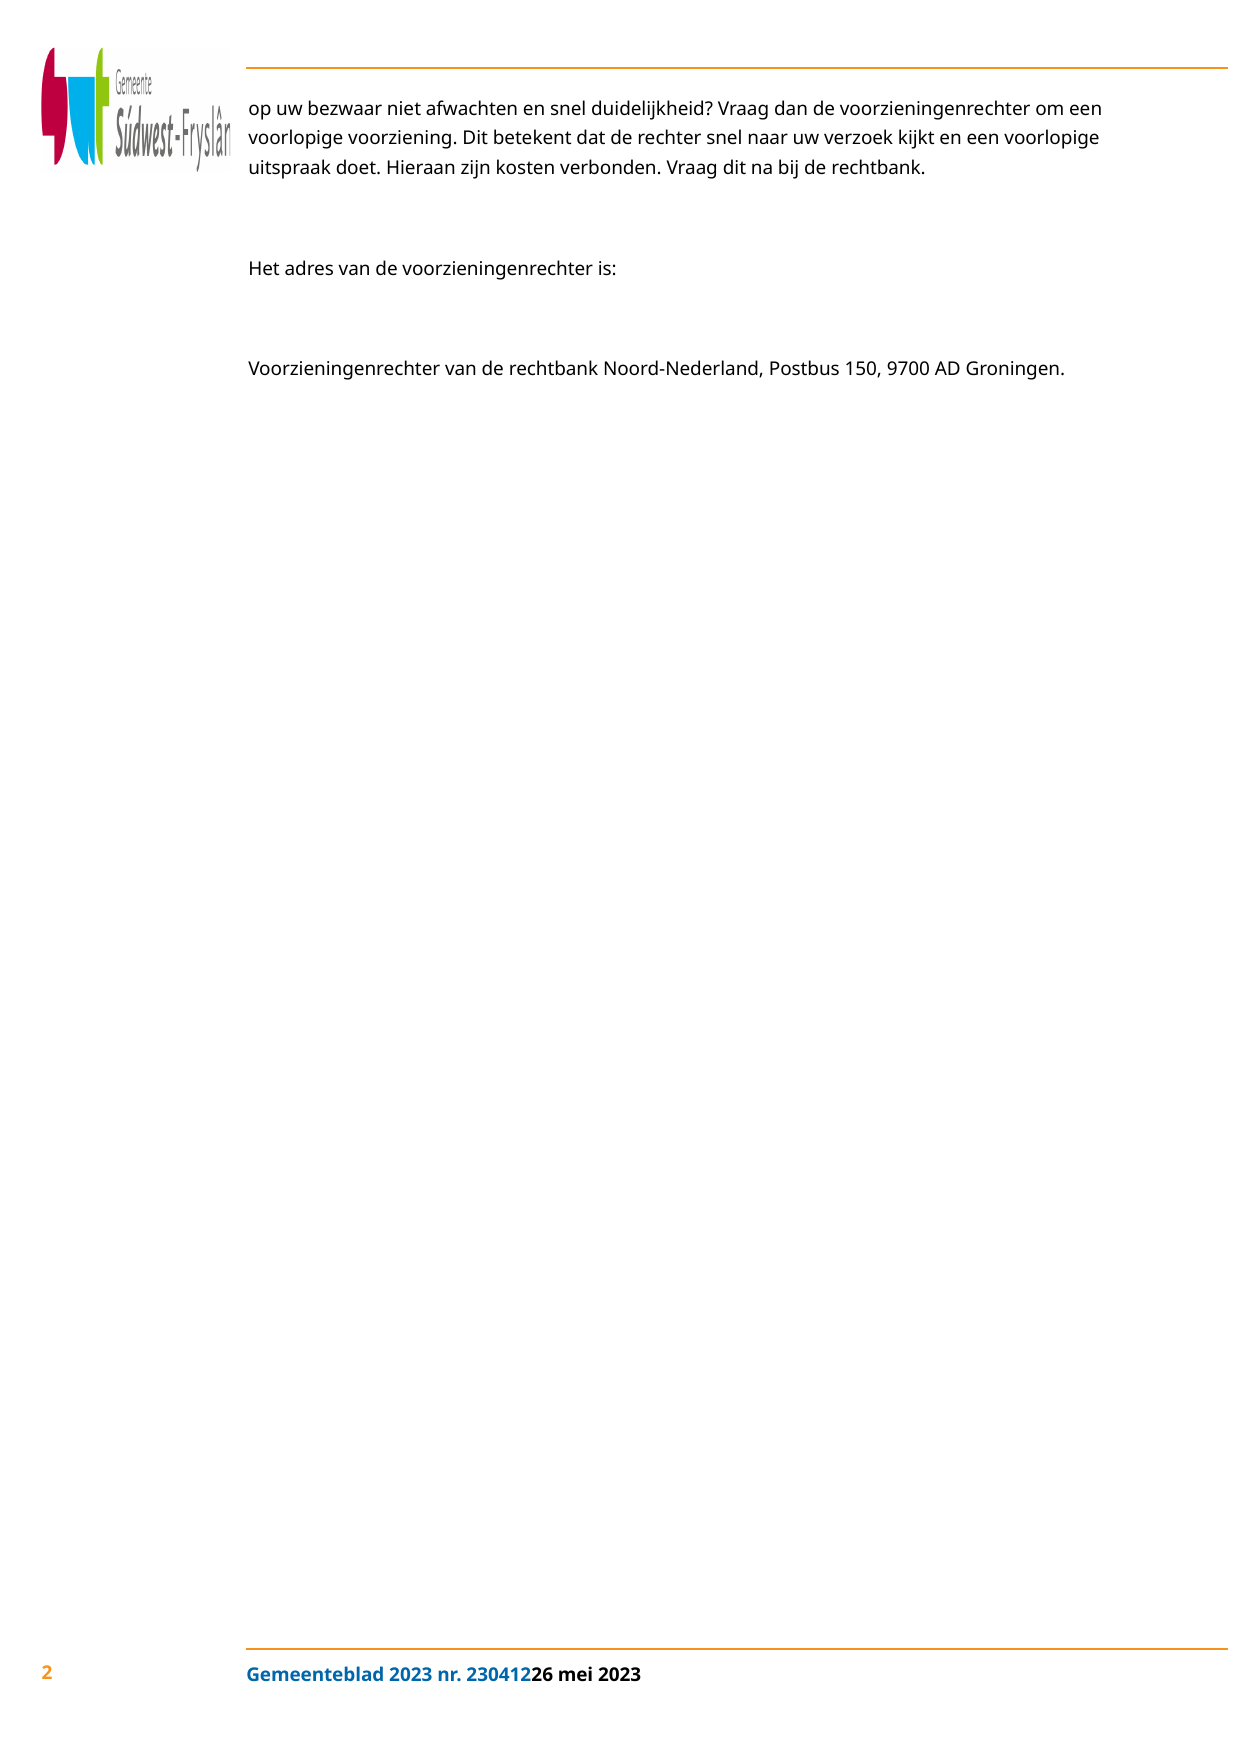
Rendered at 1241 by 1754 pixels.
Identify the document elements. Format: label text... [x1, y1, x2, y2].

text Voorzieningenrechter van de rechtbank Noord-Nederland, Postbus 150, 9700 AD Groningen. [248, 356, 1152, 381]
picture [41, 47, 231, 172]
text Het adres van de voorzieningenrechter is: [248, 255, 1152, 281]
text op uw bezwaar niet afwachten en snel duidelijkheid? Vraag dan de voorzieningenrechter om een voorlopige voorziening. Dit betekent dat de rechter snel naar uw verzoek kijkt en een voorlopige uitspraak doet. Hieraan zijn kosten verbonden. Vraag dit na bij de rechtbank. [248, 95, 1152, 180]
